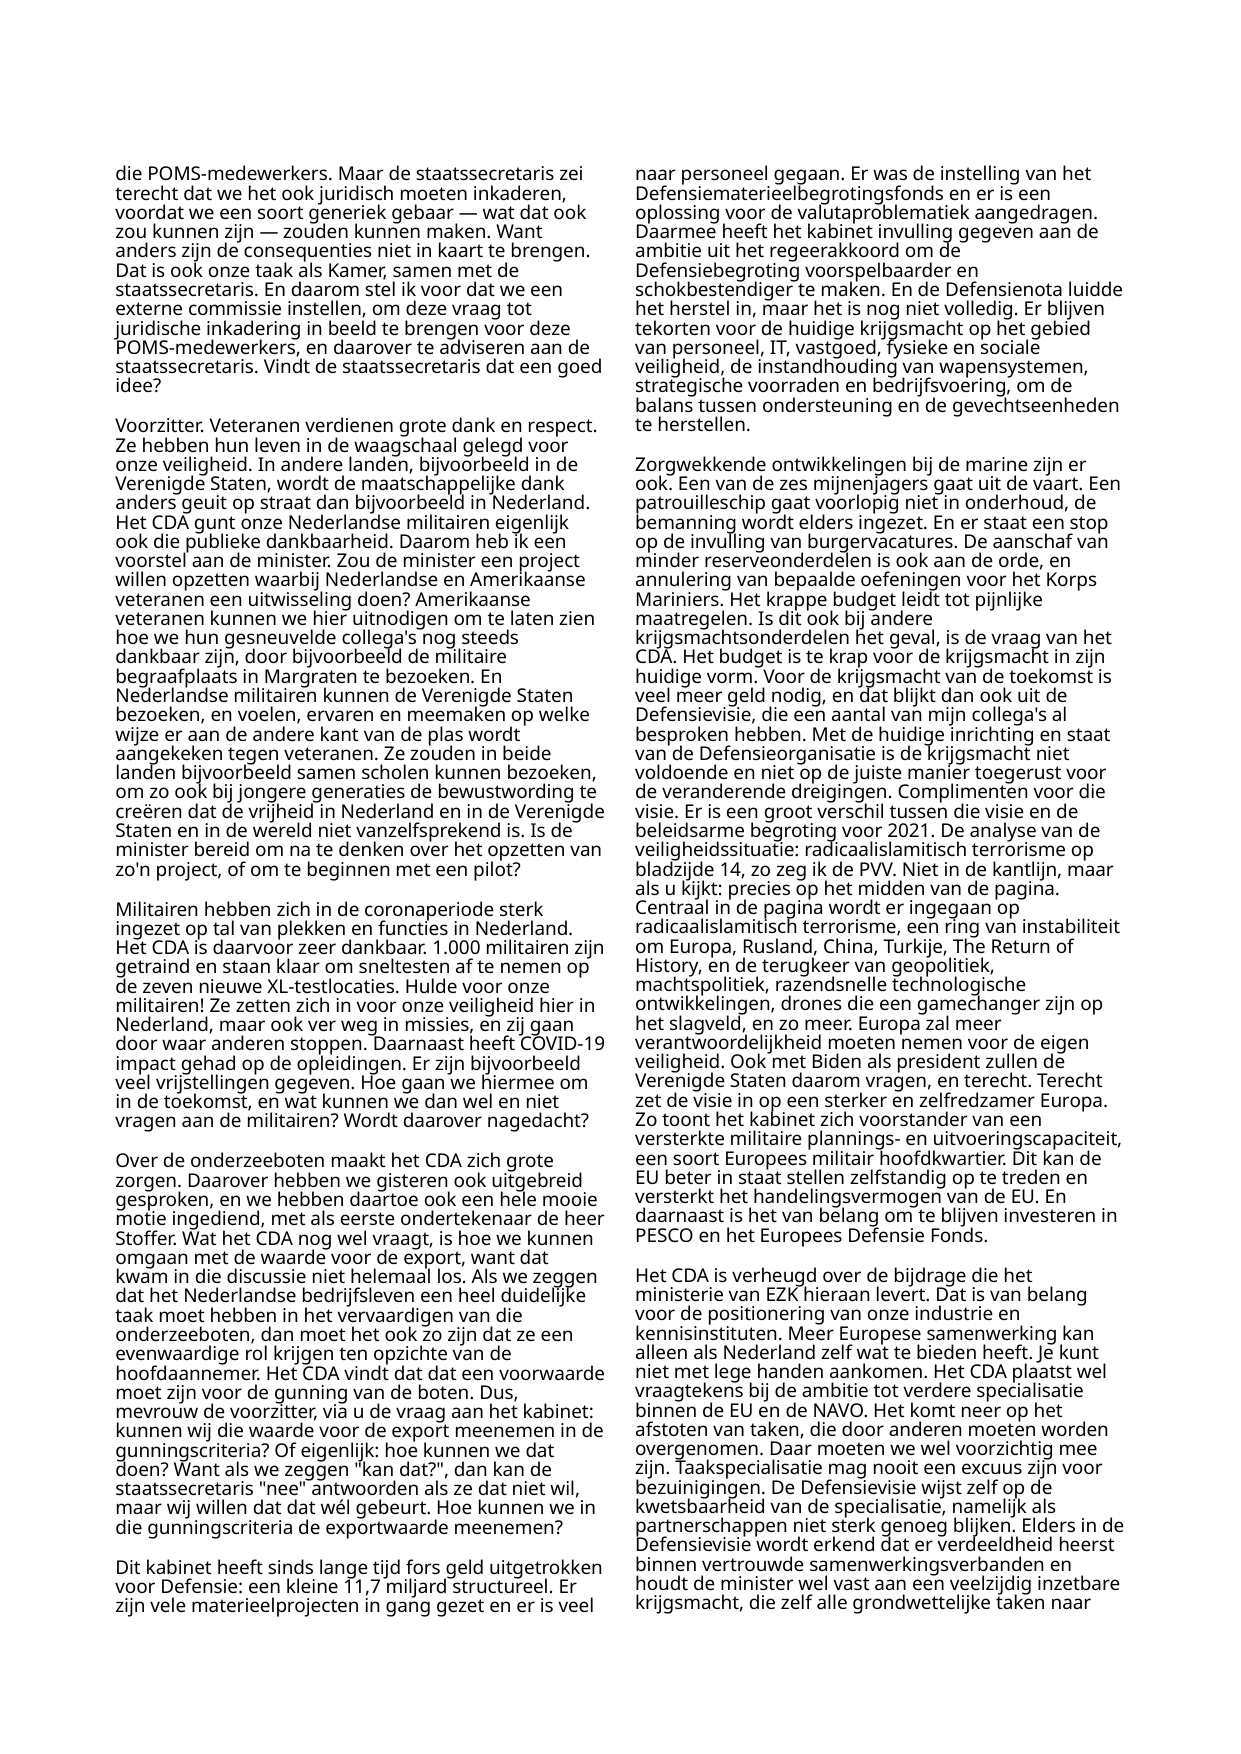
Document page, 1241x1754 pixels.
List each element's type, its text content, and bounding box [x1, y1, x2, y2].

text Militairen hebben zich in de coronaperiode sterk ingezet op tal van plekken en functies in Nederland. Het CDA is daarvoor zeer dankbaar. 1.000 militairen zijn getraind en staan klaar om sneltesten af te nemen op de zeven nieuwe XL-testlocaties. Hulde voor onze militairen! Ze zetten zich in voor onze veiligheid hier in Nederland, maar ook ver weg in missies, en zij gaan door waar anderen stoppen. Daarnaast heeft COVID-19 impact gehad op de opleidingen. Er zijn bijvoorbeeld veel vrijstellingen gegeven. Hoe gaan we hiermee om in de toekomst, en wat kunnen we dan wel en niet vragen aan de militairen? Wordt daarover nagedacht? [115, 901, 605, 1132]
text die POMS-medewerkers. Maar de staatssecretaris zei terecht dat we het ook juridisch moeten inkaderen, voordat we een soort generiek gebaar — wat dat ook zou kunnen zijn — zouden kunnen maken. Want anders zijn de consequenties niet in kaart te brengen. Dat is ook onze taak als Kamer, samen met de staatssecretaris. En daarom stel ik voor dat we een externe commissie instellen, om deze vraag tot juridische inkadering in beeld te brengen voor deze POMS-medewerkers, en daarover te adviseren aan de staatssecretaris. Vindt de staatssecretaris dat een goed idee? [115, 165, 605, 397]
text Zorgwekkende ontwikkelingen bij de marine zijn er ook. Een van de zes mijnenjagers gaat uit de vaart. Een patrouilleschip gaat voorlopig niet in onderhoud, de bemanning wordt elders ingezet. En er staat een stop op de invulling van burgervacatures. De aanschaf van minder reserveonderdelen is ook aan de orde, en annulering van bepaalde oefeningen voor het Korps Mariniers. Het krappe budget leidt tot pijnlijke maatregelen. Is dit ook bij andere krijgsmachtsonderdelen het geval, is de vraag van het CDA. Het budget is te krap voor de krijgsmacht in zijn huidige vorm. Voor de krijgsmacht van de toekomst is veel meer geld nodig, en dat blijkt dan ook uit de Defensievisie, die een aantal van mijn collega's al besproken hebben. Met de huidige inrichting en staat van de Defensieorganisatie is de krijgsmacht niet voldoende en niet op de juiste manier toegerust voor de veranderende dreigingen. Complimenten voor die visie. Er is een groot verschil tussen die visie en de beleidsarme begroting voor 2021. De analyse van de veiligheidssituatie: radicaalislamitisch terrorisme op bladzijde 14, zo zeg ik de PVV. Niet in de kantlijn, maar als u kijkt: precies op het midden van de pagina. Centraal in de pagina wordt er ingegaan op radicaalislamitisch terrorisme, een ring van instabiliteit om Europa, Rusland, China, Turkije, The Return of History, en de terugkeer van geopolitiek, machtspolitiek, razendsnelle technologische ontwikkelingen, drones die een gamechanger zijn op het slagveld, en zo meer. Europa zal meer verantwoordelijkheid moeten nemen voor de eigen veiligheid. Ook met Biden als president zullen de Verenigde Staten daarom vragen, en terecht. Terecht zet de visie in op een sterker en zelfredzamer Europa. Zo toont het kabinet zich voorstander van een versterkte militaire plannings- en uitvoeringscapaciteit, een soort Europees militair hoofdkwartier. Dit kan de EU beter in staat stellen zelfstandig op te treden en versterkt het handelingsvermogen van de EU. En daarnaast is het van belang om te blijven investeren in PESCO en het Europees Defensie Fonds. [635, 456, 1125, 1246]
text naar personeel gegaan. Er was de instelling van het Defensiematerieelbegrotingsfonds en er is een oplossing voor de valutaproblematiek aangedragen. Daarmee heeft het kabinet invulling gegeven aan de ambitie uit het regeerakkoord om de Defensiebegroting voorspelbaarder en schokbestendiger te maken. En de Defensienota luidde het herstel in, maar het is nog niet volledig. Er blijven tekorten voor de huidige krijgsmacht op het gebied van personeel, IT, vastgoed, fysieke en sociale veiligheid, de instandhouding van wapensystemen, strategische voorraden en bedrijfsvoering, om de balans tussen ondersteuning en de gevechtseenheden te herstellen. [635, 165, 1125, 435]
text Dit kabinet heeft sinds lange tijd fors geld uitgetrokken voor Defensie: een kleine 11,7 miljard structureel. Er zijn vele materieelprojecten in gang gezet en er is veel [115, 1559, 605, 1616]
text Voorzitter. Veteranen verdienen grote dank en respect. Ze hebben hun leven in de waagschaal gelegd voor onze veiligheid. In andere landen, bijvoorbeeld in de Verenigde Staten, wordt de maatschappelijke dank anders geuit op straat dan bijvoorbeeld in Nederland. Het CDA gunt onze Nederlandse militairen eigenlijk ook die publieke dankbaarheid. Daarom heb ik een voorstel aan de minister. Zou de minister een project willen opzetten waarbij Nederlandse en Amerikaanse veteranen een uitwisseling doen? Amerikaanse veteranen kunnen we hier uitnodigen om te laten zien hoe we hun gesneuvelde collega's nog steeds dankbaar zijn, door bijvoorbeeld de militaire begraafplaats in Margraten te bezoeken. En Nederlandse militairen kunnen de Verenigde Staten bezoeken, en voelen, ervaren en meemaken op welke wijze er aan de andere kant van de plas wordt aangekeken tegen veteranen. Ze zouden in beide landen bijvoorbeeld samen scholen kunnen bezoeken, om zo ook bij jongere generaties de bewustwording te creëren dat de vrijheid in Nederland en in de Verenigde Staten en in de wereld niet vanzelfsprekend is. Is de minister bereid om na te denken over het opzetten van zo'n project, of om te beginnen met een pilot? [115, 417, 605, 880]
text Het CDA is verheugd over de bijdrage die het ministerie van EZK hieraan levert. Dat is van belang voor de positionering van onze industrie en kennisinstituten. Meer Europese samenwerking kan alleen als Nederland zelf wat te bieden heeft. Je kunt niet met lege handen aankomen. Het CDA plaatst wel vraagtekens bij de ambitie tot verdere specialisatie binnen de EU en de NAVO. Het komt neer op het afstoten van taken, die door anderen moeten worden overgenomen. Daar moeten we wel voorzichtig mee zijn. Taakspecialisatie mag nooit een excuus zijn voor bezuinigingen. De Defensievisie wijst zelf op de kwetsbaarheid van de specialisatie, namelijk als partnerschappen niet sterk genoeg blijken. Elders in de Defensievisie wordt erkend dat er verdeeldheid heerst binnen vertrouwde samenwerkingsverbanden en houdt de minister wel vast aan een veelzijdig inzetbare krijgsmacht, die zelf alle grondwettelijke taken naar [635, 1267, 1125, 1613]
text Over de onderzeeboten maakt het CDA zich grote zorgen. Daarover hebben we gisteren ook uitgebreid gesproken, en we hebben daartoe ook een hele mooie motie ingediend, met als eerste ondertekenaar de heer Stoffer. Wat het CDA nog wel vraagt, is hoe we kunnen omgaan met de waarde voor de export, want dat kwam in die discussie niet helemaal los. Als we zeggen dat het Nederlandse bedrijfsleven een heel duidelijke taak moet hebben in het vervaardigen van die onderzeeboten, dan moet het ook zo zijn dat ze een evenwaardige rol krijgen ten opzichte van de hoofdaannemer. Het CDA vindt dat dat een voorwaarde moet zijn voor de gunning van de boten. Dus, mevrouw de voorzitter, via u de vraag aan het kabinet: kunnen wij die waarde voor de export meenemen in de gunningscriteria? Of eigenlijk: hoe kunnen we dat doen? Want als we zeggen "kan dat?", dan kan de staatssecretaris "nee" antwoorden als ze dat niet wil, maar wij willen dat dat wél gebeurt. Hoe kunnen we in die gunningscriteria de exportwaarde meenemen? [115, 1152, 605, 1538]
